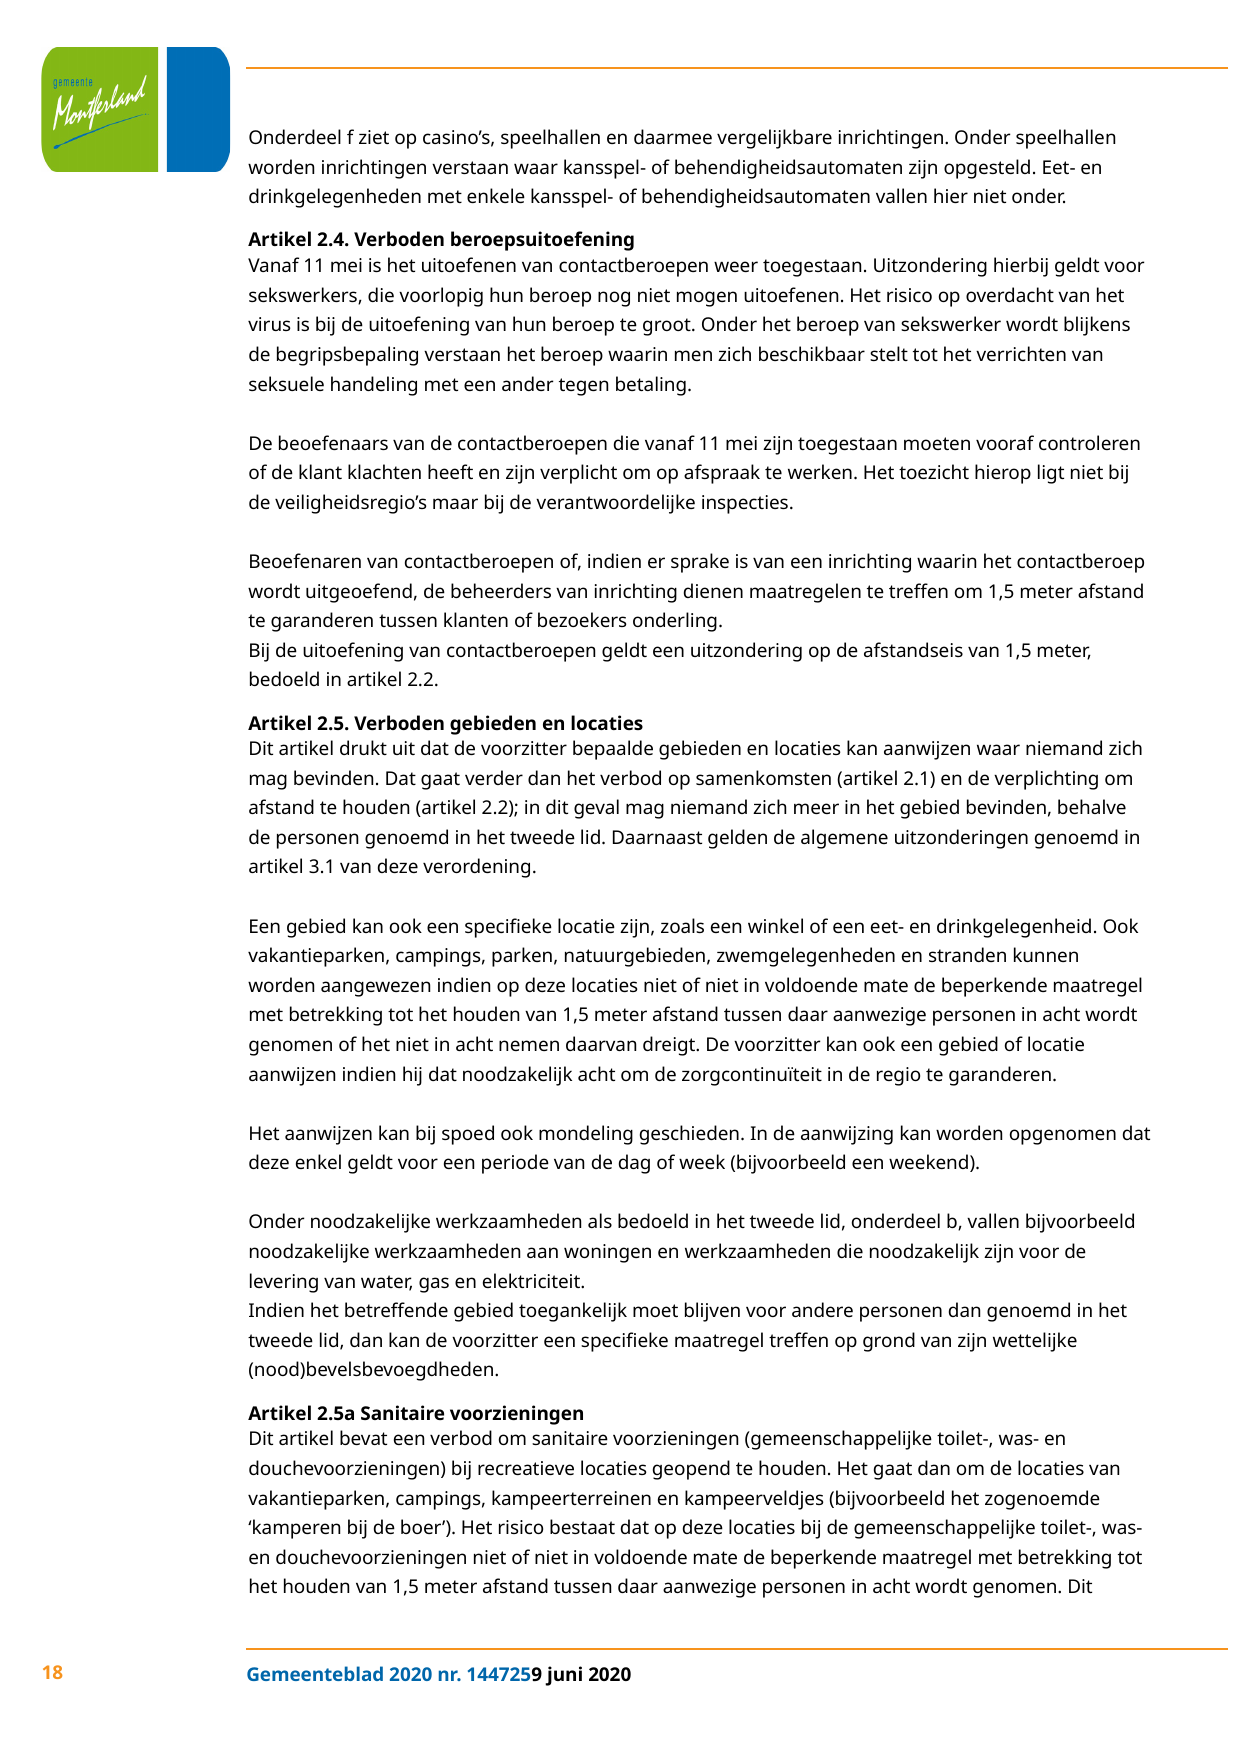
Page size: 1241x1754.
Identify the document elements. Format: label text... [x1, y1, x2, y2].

text Onderdeel f ziet op casino’s, speelhallen en daarmee vergelijkbare inrichtingen. Onder speelhallen worden inrichtingen verstaan waar kansspel- of behendigheidsautomaten zijn opgesteld. Eet- en drinkgelegenheden met enkele kansspel- of behendigheidsautomaten vallen hier niet onder. [248, 124, 1152, 209]
text De beoefenaars van de contactberoepen die vanaf 11 mei zijn toegestaan moeten vooraf controleren of de klant klachten heeft en zijn verplicht om op afspraak te werken. Het toezicht hierop ligt niet bij de veiligheidsregio’s maar bij de verantwoordelijke inspecties. [248, 430, 1152, 515]
picture [41, 47, 231, 172]
text Artikel 2.4. Verboden beroepsuitoefening [248, 227, 1152, 252]
text Het aanwijzen kan bij spoed ook mondeling geschieden. In de aanwijzing kan worden opgenomen dat deze enkel geldt voor een periode van de dag of week (bijvoorbeeld een weekend). [248, 1120, 1152, 1175]
text Bij de uitoefening van contactberoepen geldt een uitzondering op de afstandseis van 1,5 meter, bedoeld in artikel 2.2. [248, 637, 1152, 692]
text Artikel 2.5a Sanitaire voorzieningen [248, 1400, 1152, 1426]
text Artikel 2.5. Verboden gebieden en locaties [248, 710, 1152, 735]
text Onder noodzakelijke werkzaamheden als bedoeld in het tweede lid, onderdeel b, vallen bijvoorbeeld noodzakelijke werkzaamheden aan woningen en werkzaamheden die noodzakelijk zijn voor de levering van water, gas en elektriciteit. [248, 1209, 1152, 1294]
text Indien het betreffende gebied toegankelijk moet blijven voor andere personen dan genoemd in het tweede lid, dan kan de voorzitter een specifieke maatregel treffen op grond van zijn wettelijke (nood)bevelsbevoegdheden. [248, 1297, 1152, 1382]
text Beoefenaren van contactberoepen of, indien er sprake is van een inrichting waarin het contactberoep wordt uitgeoefend, de beheerders van inrichting dienen maatregelen te treffen om 1,5 meter afstand te garanderen tussen klanten of bezoekers onderling. [248, 548, 1152, 633]
text Vanaf 11 mei is het uitoefenen van contactberoepen weer toegestaan. Uitzondering hierbij geldt voor sekswerkers, die voorlopig hun beroep nog niet mogen uitoefenen. Het risico op overdacht van het virus is bij de uitoefening van hun beroep te groot. Onder het beroep van sekswerker wordt blijkens de begripsbepaling verstaan het beroep waarin men zich beschikbaar stelt tot het verrichten van seksuele handeling met een ander tegen betaling. [248, 252, 1152, 396]
text Dit artikel bevat een verbod om sanitaire voorzieningen (gemeenschappelijke toilet-, was- en douchevoorzieningen) bij recreatieve locaties geopend te houden. Het gaat dan om de locaties van vakantieparken, campings, kampeerterreinen en kampeerveldjes (bijvoorbeeld het zogenoemde ‘kamperen bij de boer’). Het risico bestaat dat op deze locaties bij de gemeenschappelijke toilet-, was- en douchevoorzieningen niet of niet in voldoende mate de beperkende maatregel met betrekking tot het houden van 1,5 meter afstand tussen daar aanwezige personen in acht wordt genomen. Dit [248, 1426, 1152, 1599]
text Een gebied kan ook een specifieke locatie zijn, zoals een winkel of een eet- en drinkgelegenheid. Ook vakantieparken, campings, parken, natuurgebieden, zwemgelegenheden en stranden kunnen worden aangewezen indien op deze locaties niet of niet in voldoende mate de beperkende maatregel met betrekking tot het houden van 1,5 meter afstand tussen daar aanwezige personen in acht wordt genomen of het niet in acht nemen daarvan dreigt. De voorzitter kan ook een gebied of locatie aanwijzen indien hij dat noodzakelijk acht om de zorgcontinuïteit in de regio te garanderen. [248, 913, 1152, 1087]
text Dit artikel drukt uit dat de voorzitter bepaalde gebieden en locaties kan aanwijzen waar niemand zich mag bevinden. Dat gaat verder dan het verbod op samenkomsten (artikel 2.1) en de verplichting om afstand te houden (artikel 2.2); in dit geval mag niemand zich meer in het gebied bevinden, behalve de personen genoemd in het tweede lid. Daarnaast gelden de algemene uitzonderingen genoemd in artikel 3.1 van deze verordening. [248, 735, 1152, 879]
